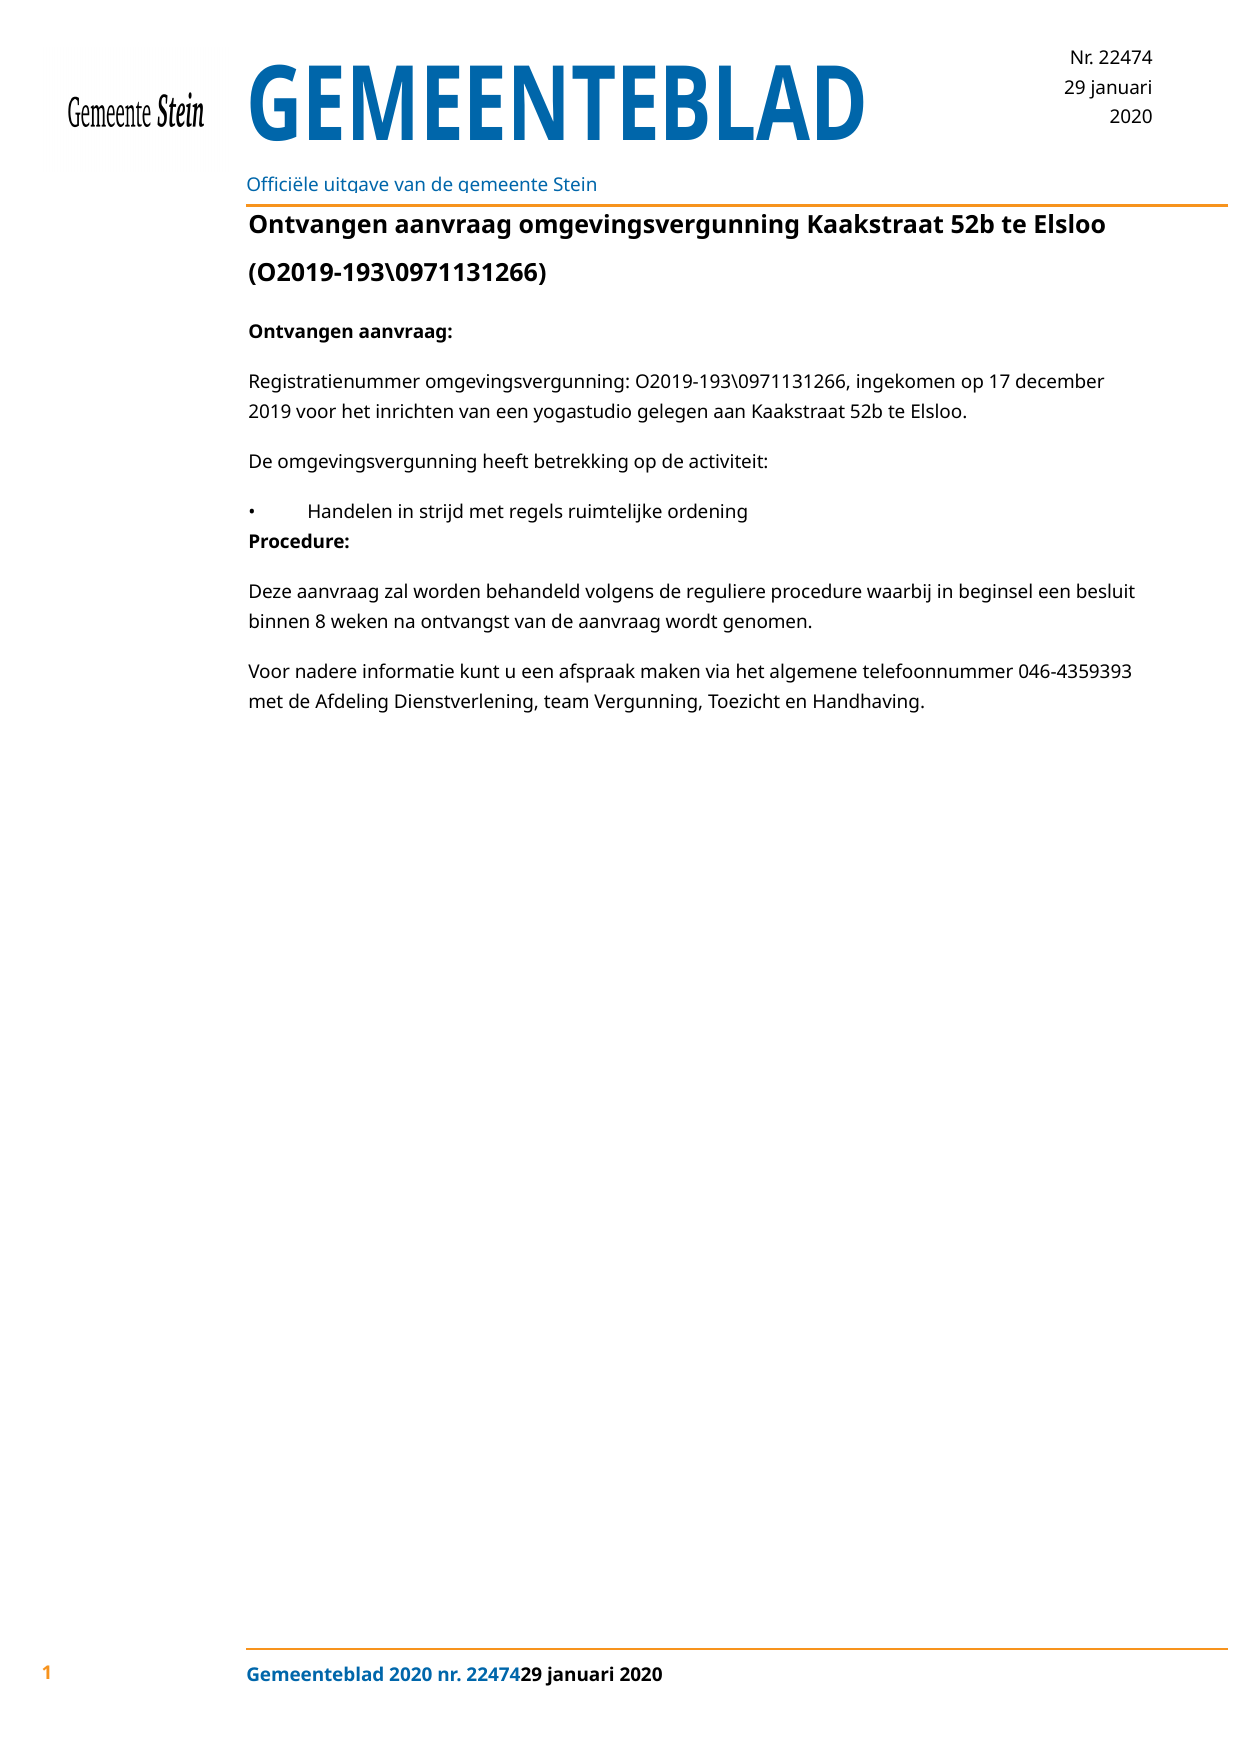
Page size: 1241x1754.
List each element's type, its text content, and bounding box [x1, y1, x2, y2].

text Deze aanvraag zal worden behandeld volgens de reguliere procedure waarbij in beginsel een besluit binnen 8 weken na ontvangst van de aanvraag wordt genomen. [248, 579, 1152, 634]
list Handelen in strijd met regels ruimtelijke ordening [248, 499, 1152, 524]
text Procedure: [248, 528, 1152, 554]
text Registratienummer omgevingsvergunning: O2019-193\0971131266, ingekomen op 17 december 2019 voor het inrichten van een yogastudio gelegen aan Kaakstraat 52b te Elsloo. [248, 368, 1152, 424]
picture [41, 47, 231, 172]
text Voor nadere informatie kunt u een afspraak maken via het algemene telefoonnummer 046-4359393 met de Afdeling Dienstverlening, team Vergunning, Toezicht en Handhaving. [248, 659, 1152, 714]
text Ontvangen aanvraag omgevingsvergunning Kaakstraat 52b te Elsloo (O2019-193\0971131266) [248, 207, 1152, 288]
text Ontvangen aanvraag: [248, 318, 1152, 344]
text De omgevingsvergunning heeft betrekking op de activiteit: [248, 448, 1152, 474]
